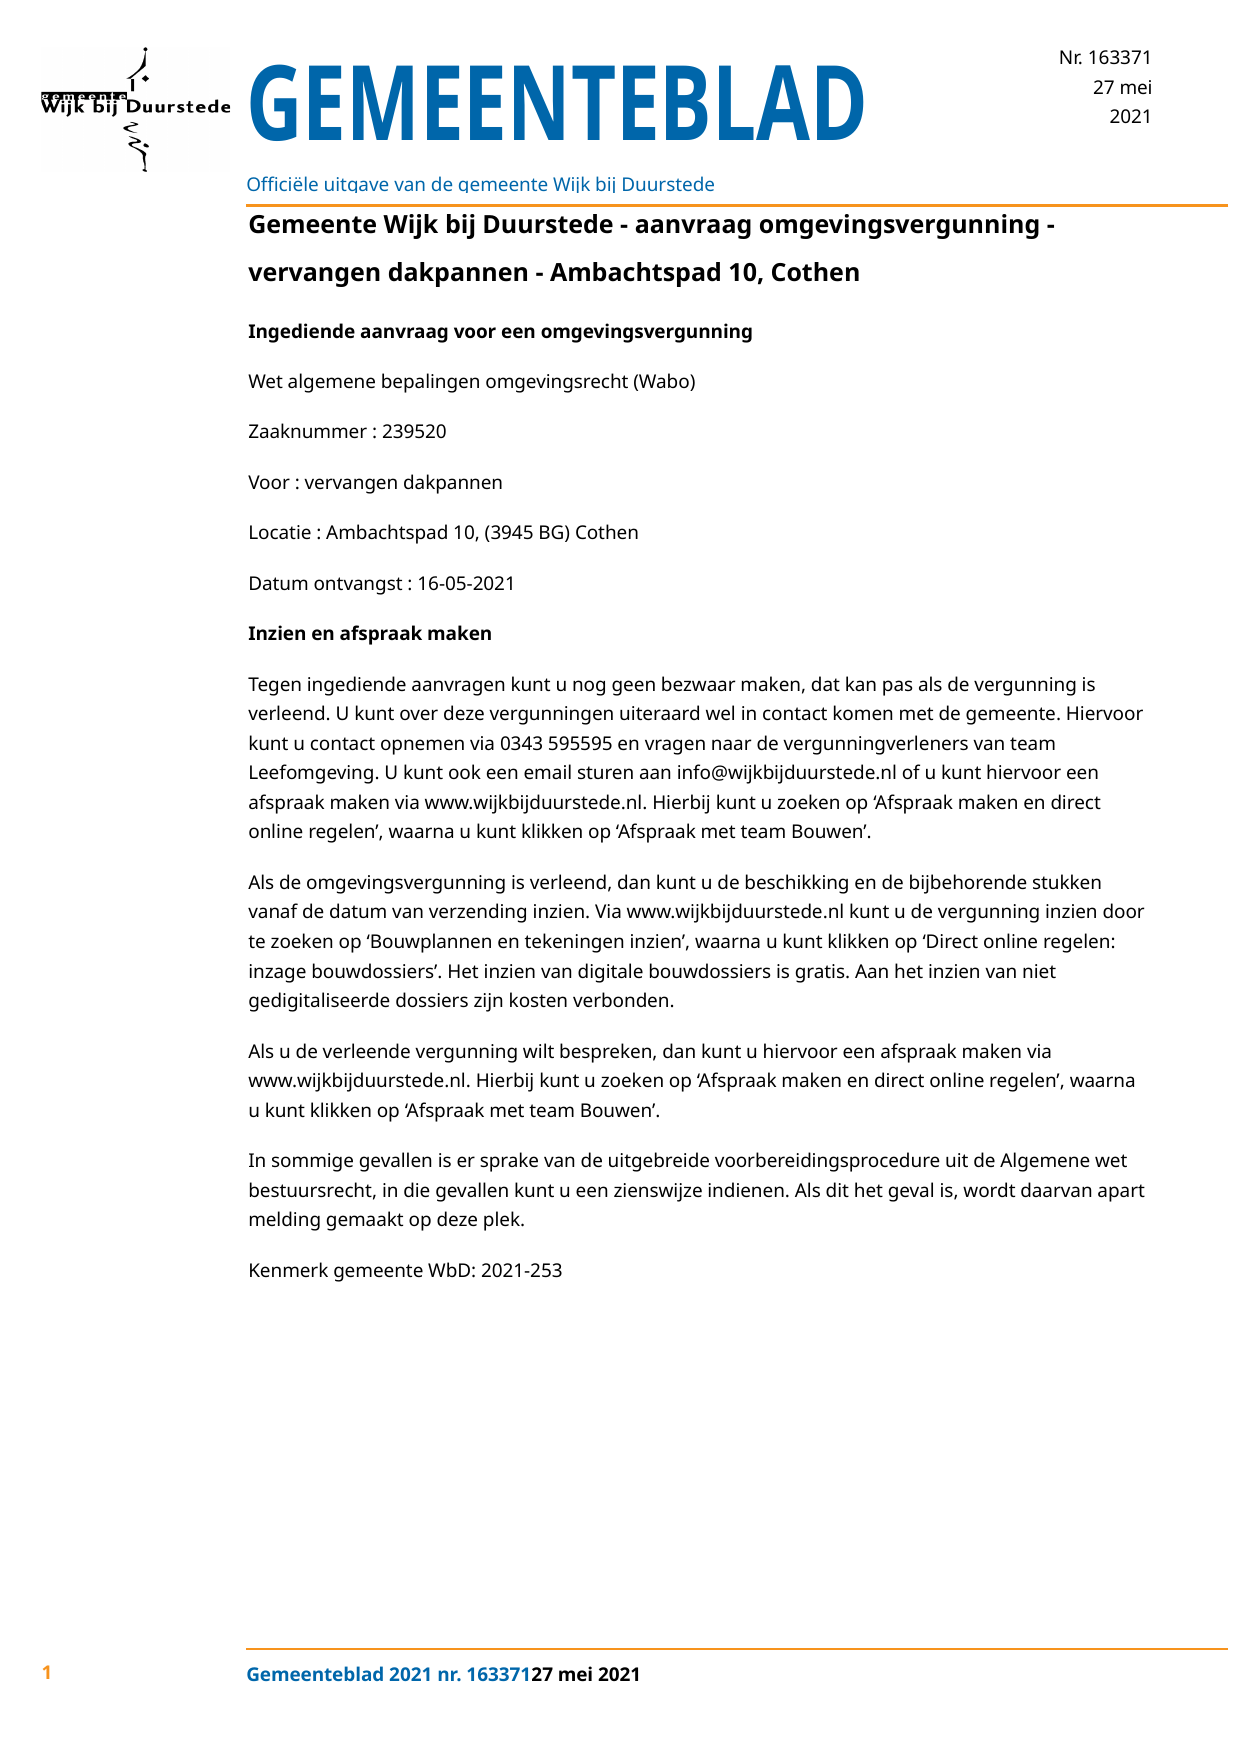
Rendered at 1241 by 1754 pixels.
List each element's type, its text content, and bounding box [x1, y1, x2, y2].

text In sommige gevallen is er sprake van de uitgebreide voorbereidingsprocedure uit de Algemene wet bestuursrecht, in die gevallen kunt u een zienswijze indienen. Als dit het geval is, wordt daarvan apart melding gemaakt op deze plek. [248, 1147, 1152, 1232]
text Ingediende aanvraag voor een omgevingsvergunning [248, 318, 1152, 344]
text Wet algemene bepalingen omgevingsrecht (Wabo) [248, 368, 1152, 394]
text Gemeente Wijk bij Duurstede - aanvraag omgevingsvergunning - vervangen dakpannen - Ambachtspad 10, Cothen [248, 207, 1152, 288]
text Voor : vervangen dakpannen [248, 469, 1152, 495]
text Zaaknummer : 239520 [248, 419, 1152, 444]
picture [41, 47, 231, 172]
text Tegen ingediende aanvragen kunt u nog geen bezwaar maken, dat kan pas als de vergunning is verleend. U kunt over deze vergunningen uiteraard wel in contact komen met de gemeente. Hiervoor kunt u contact opnemen via 0343 595595 en vragen naar de vergunningverleners van team Leefomgeving. U kunt ook een email sturen aan info@wijkbijduurstede.nl of u kunt hiervoor een afspraak maken via www.wijkbijduurstede.nl. Hierbij kunt u zoeken op ‘Afspraak maken en direct online regelen’, waarna u kunt klikken op ‘Afspraak met team Bouwen’. [248, 671, 1152, 844]
text Als de omgevingsvergunning is verleend, dan kunt u de beschikking en de bijbehorende stukken vanaf de datum van verzending inzien. Via www.wijkbijduurstede.nl kunt u de vergunning inzien door te zoeken op ‘Bouwplannen en tekeningen inzien’, waarna u kunt klikken op ‘Direct online regelen: inzage bouwdossiers’. Het inzien van digitale bouwdossiers is gratis. Aan het inzien van niet gedigitaliseerde dossiers zijn kosten verbonden. [248, 869, 1152, 1013]
text Locatie : Ambachtspad 10, (3945 BG) Cothen [248, 519, 1152, 545]
text Als u de verleende vergunning wilt bespreken, dan kunt u hiervoor een afspraak maken via www.wijkbijduurstede.nl. Hierbij kunt u zoeken op ‘Afspraak maken en direct online regelen’, waarna u kunt klikken op ‘Afspraak met team Bouwen’. [248, 1038, 1152, 1123]
text Kenmerk gemeente WbD: 2021-253 [248, 1257, 1152, 1283]
text Datum ontvangst : 16-05-2021 [248, 570, 1152, 596]
text Inzien en afspraak maken [248, 620, 1152, 646]
